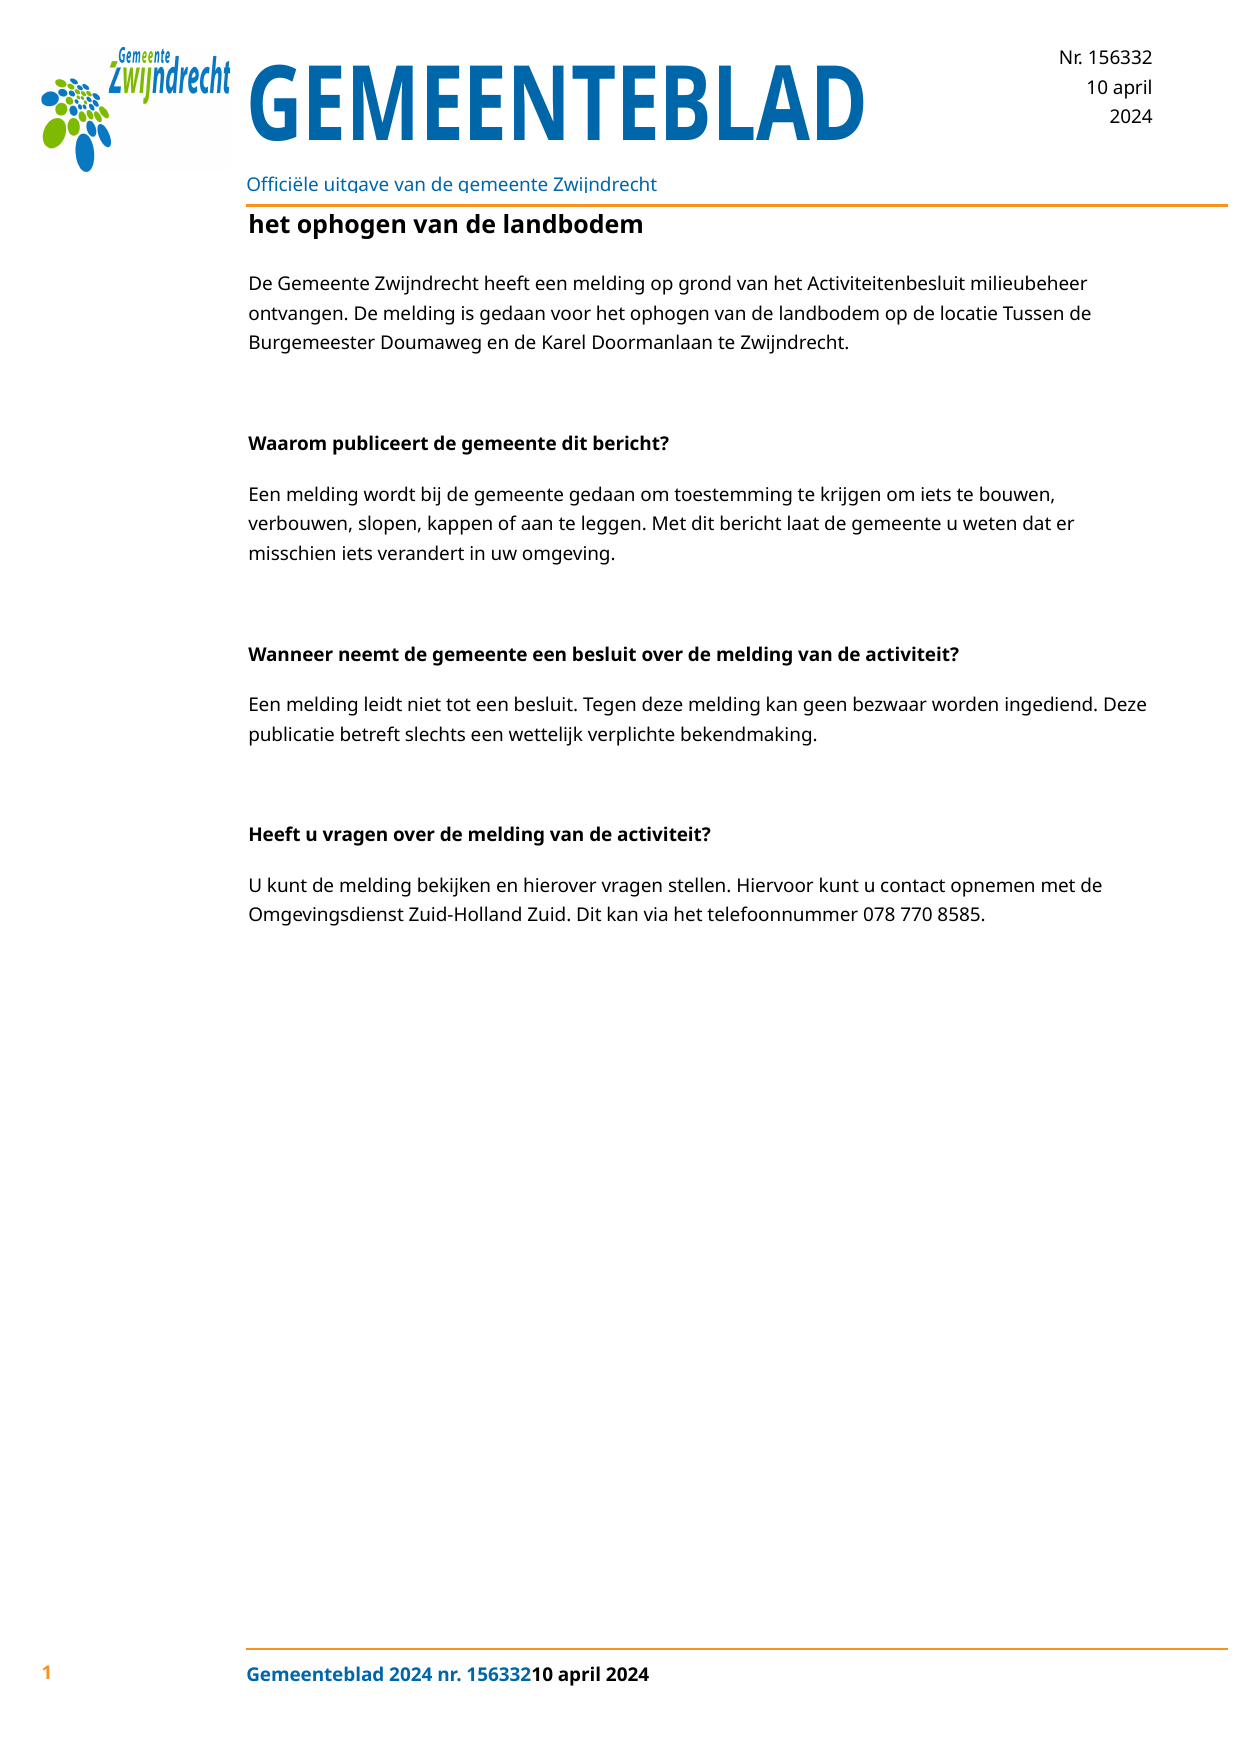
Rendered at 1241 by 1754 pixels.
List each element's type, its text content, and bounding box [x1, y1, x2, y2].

text het ophogen van de landbodem [248, 207, 1152, 241]
text Een melding wordt bij de gemeente gedaan om toestemming te krijgen om iets te bouwen, verbouwen, slopen, kappen of aan te leggen. Met dit bericht laat de gemeente u weten dat er misschien iets verandert in uw omgeving. [248, 481, 1152, 566]
text Waarom publiceert de gemeente dit bericht? [248, 430, 1152, 456]
picture [41, 47, 231, 172]
text Heeft u vragen over de melding van de activiteit? [248, 822, 1152, 847]
text U kunt de melding bekijken en hierover vragen stellen. Hiervoor kunt u contact opnemen met de Omgevingsdienst Zuid-Holland Zuid. Dit kan via het telefoonnummer 078 770 8585. [248, 872, 1152, 927]
text Wanneer neemt de gemeente een besluit over de melding van de activiteit? [248, 641, 1152, 666]
text Een melding leidt niet tot een besluit. Tegen deze melding kan geen bezwaar worden ingediend. Deze publicatie betreft slechts een wettelijk verplichte bekendmaking. [248, 691, 1152, 746]
text De Gemeente Zwijndrecht heeft een melding op grond van het Activiteitenbesluit milieubeheer ontvangen. De melding is gedaan voor het ophogen van de landbodem op de locatie Tussen de Burgemeester Doumaweg en de Karel Doormanlaan te Zwijndrecht. [248, 270, 1152, 355]
